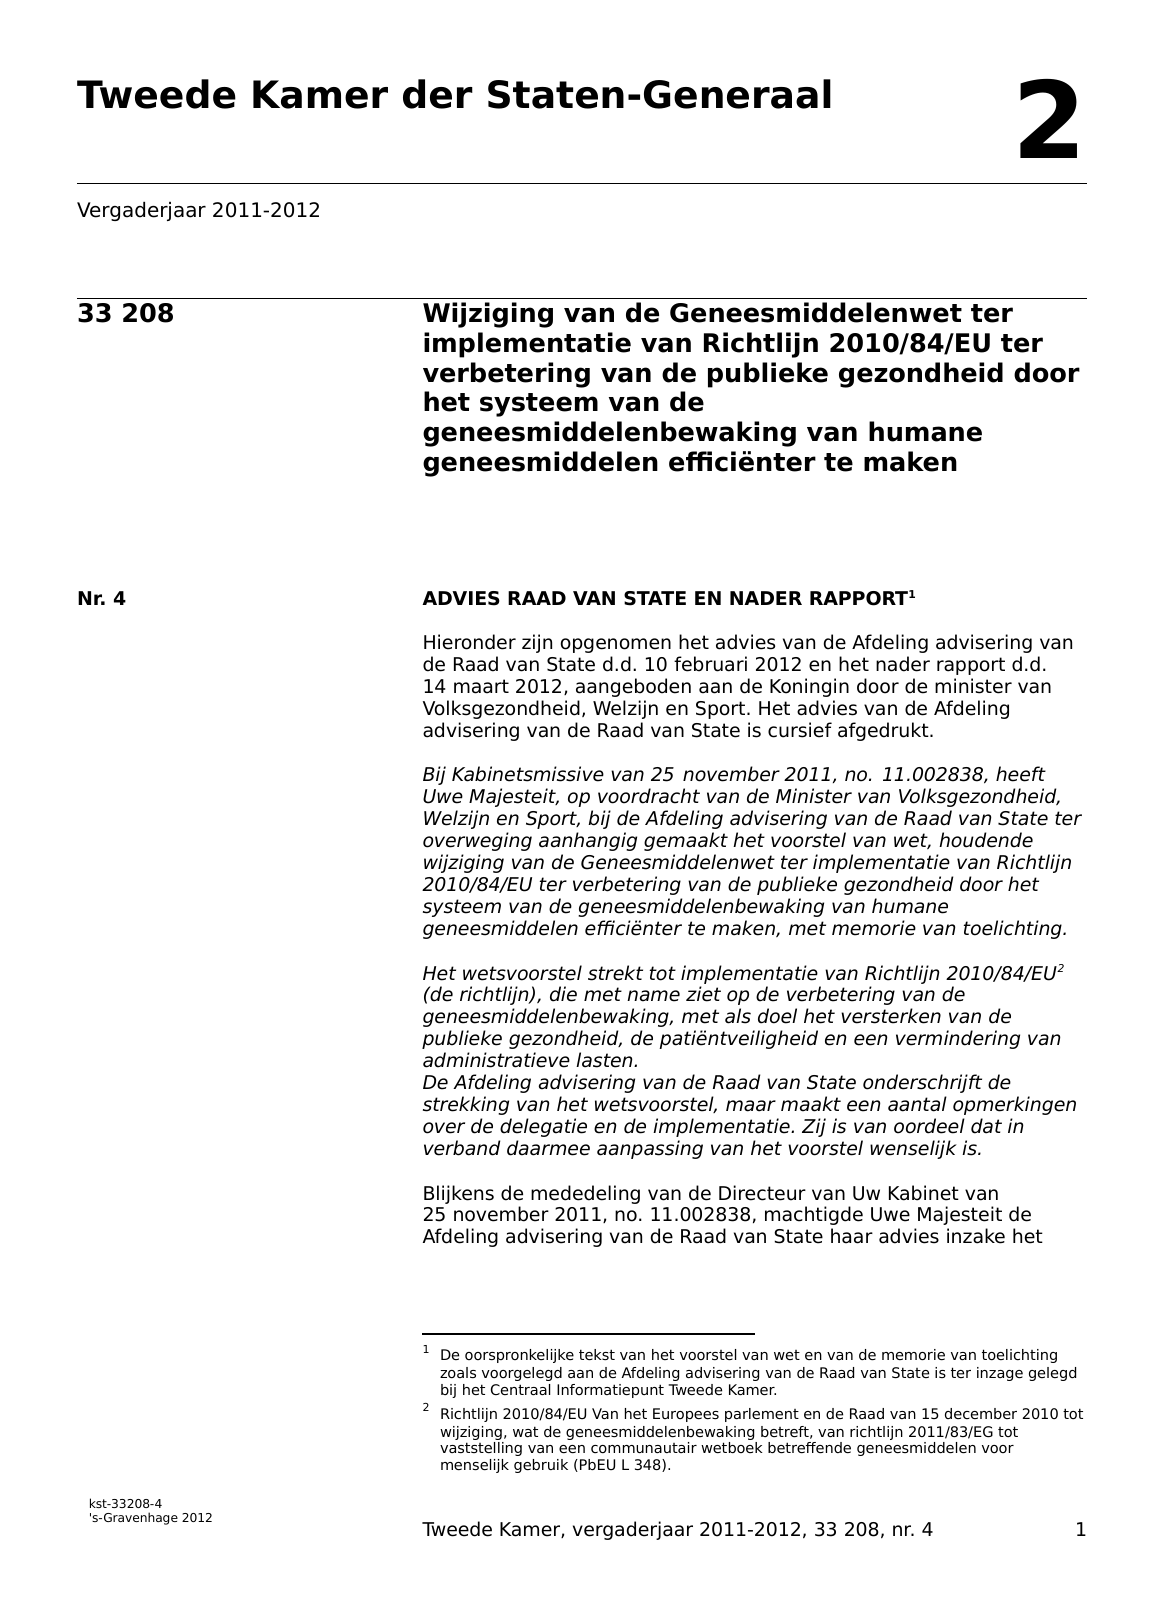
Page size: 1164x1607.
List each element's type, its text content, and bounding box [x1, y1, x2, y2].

text kst-33208-4 [88, 1497, 323, 1511]
text Het wetsvoorstel strekt tot implementatie van Richtlijn 2010/84/EU (de richtlijn), die met name ziet op de verbetering van de geneesmiddelenbewaking, met als doel het versterken van de publieke gezondheid, de patiëntveiligheid en een vermindering van administratieve lasten. [422, 962, 1087, 1072]
table_header Tweede Kamer der Staten-Generaal [77, 59, 886, 183]
text Hieronder zijn opgenomen het advies van de Afdeling advisering van de Raad van State d.d. 10 februari 2012 en het nader rapport d.d. 14 maart 2012, aangeboden aan de Koningin door de minister van Volksgezondheid, Welzijn en Sport. Het advies van de Afdeling advisering van de Raad van State is cursief afgedrukt. [422, 632, 1087, 742]
table_header 2 [886, 59, 1087, 183]
text Blijkens de mededeling van de Directeur van Uw Kabinet van 25 november 2011, no. 11.002838, machtigde Uwe Majesteit de Afdeling advisering van de Raad van State haar advies inzake het [422, 1182, 1087, 1248]
subtitle Nr. 4 ADVIES RAAD VAN STATE EN NADER RAPPORT [77, 588, 1087, 610]
subtitle 33 208 Wijziging van de Geneesmiddelenwet ter implementatie van Richtlijn 2010/84/EU ter verbetering van de publieke gezondheid door het systeem van de geneesmiddelenbewaking van humane geneesmiddelen efficiënter te maken [77, 299, 1087, 477]
text De Afdeling advisering van de Raad van State onderschrijft de strekking van het wetsvoorstel, maar maakt een aantal opmerkingen over de delegatie en de implementatie. Zij is van oordeel dat in verband daarmee aanpassing van het voorstel wenselijk is. [422, 1072, 1087, 1160]
text 's-Gravenhage 2012 [88, 1511, 323, 1525]
table_cell Vergaderjaar 2011-2012 [77, 184, 1087, 298]
text Bij Kabinetsmissive van 25 november 2011, no. 11.002838, heeft Uwe Majesteit, op voordracht van de Minister van Volksgezondheid, Welzijn en Sport, bij de Afdeling advisering van de Raad van State ter overweging aanhangig gemaakt het voorstel van wet, houdende wijziging van de Geneesmiddelenwet ter implementatie van Richtlijn 2010/84/EU ter verbetering van de publieke gezondheid door het systeem van de geneesmiddelenbewaking van humane geneesmiddelen efficiënter te maken, met memorie van toelichting. [422, 764, 1087, 940]
text Richtlijn 2010/84/EU Van het Europees parlement en de Raad van 15 december 2010 tot wijziging, wat de geneesmiddelenbewaking betreft, van richtlijn 2011/83/EG tot vaststelling van een communautair wetboek betreffende geneesmiddelen voor menselijk gebruik (PbEU L 348). [422, 1402, 1087, 1474]
text De oorspronkelijke tekst van het voorstel van wet en van de memorie van toelichting zoals voorgelegd aan de Afdeling advisering van de Raad van State is ter inzage gelegd bij het Centraal Informatiepunt Tweede Kamer. [422, 1343, 1087, 1399]
